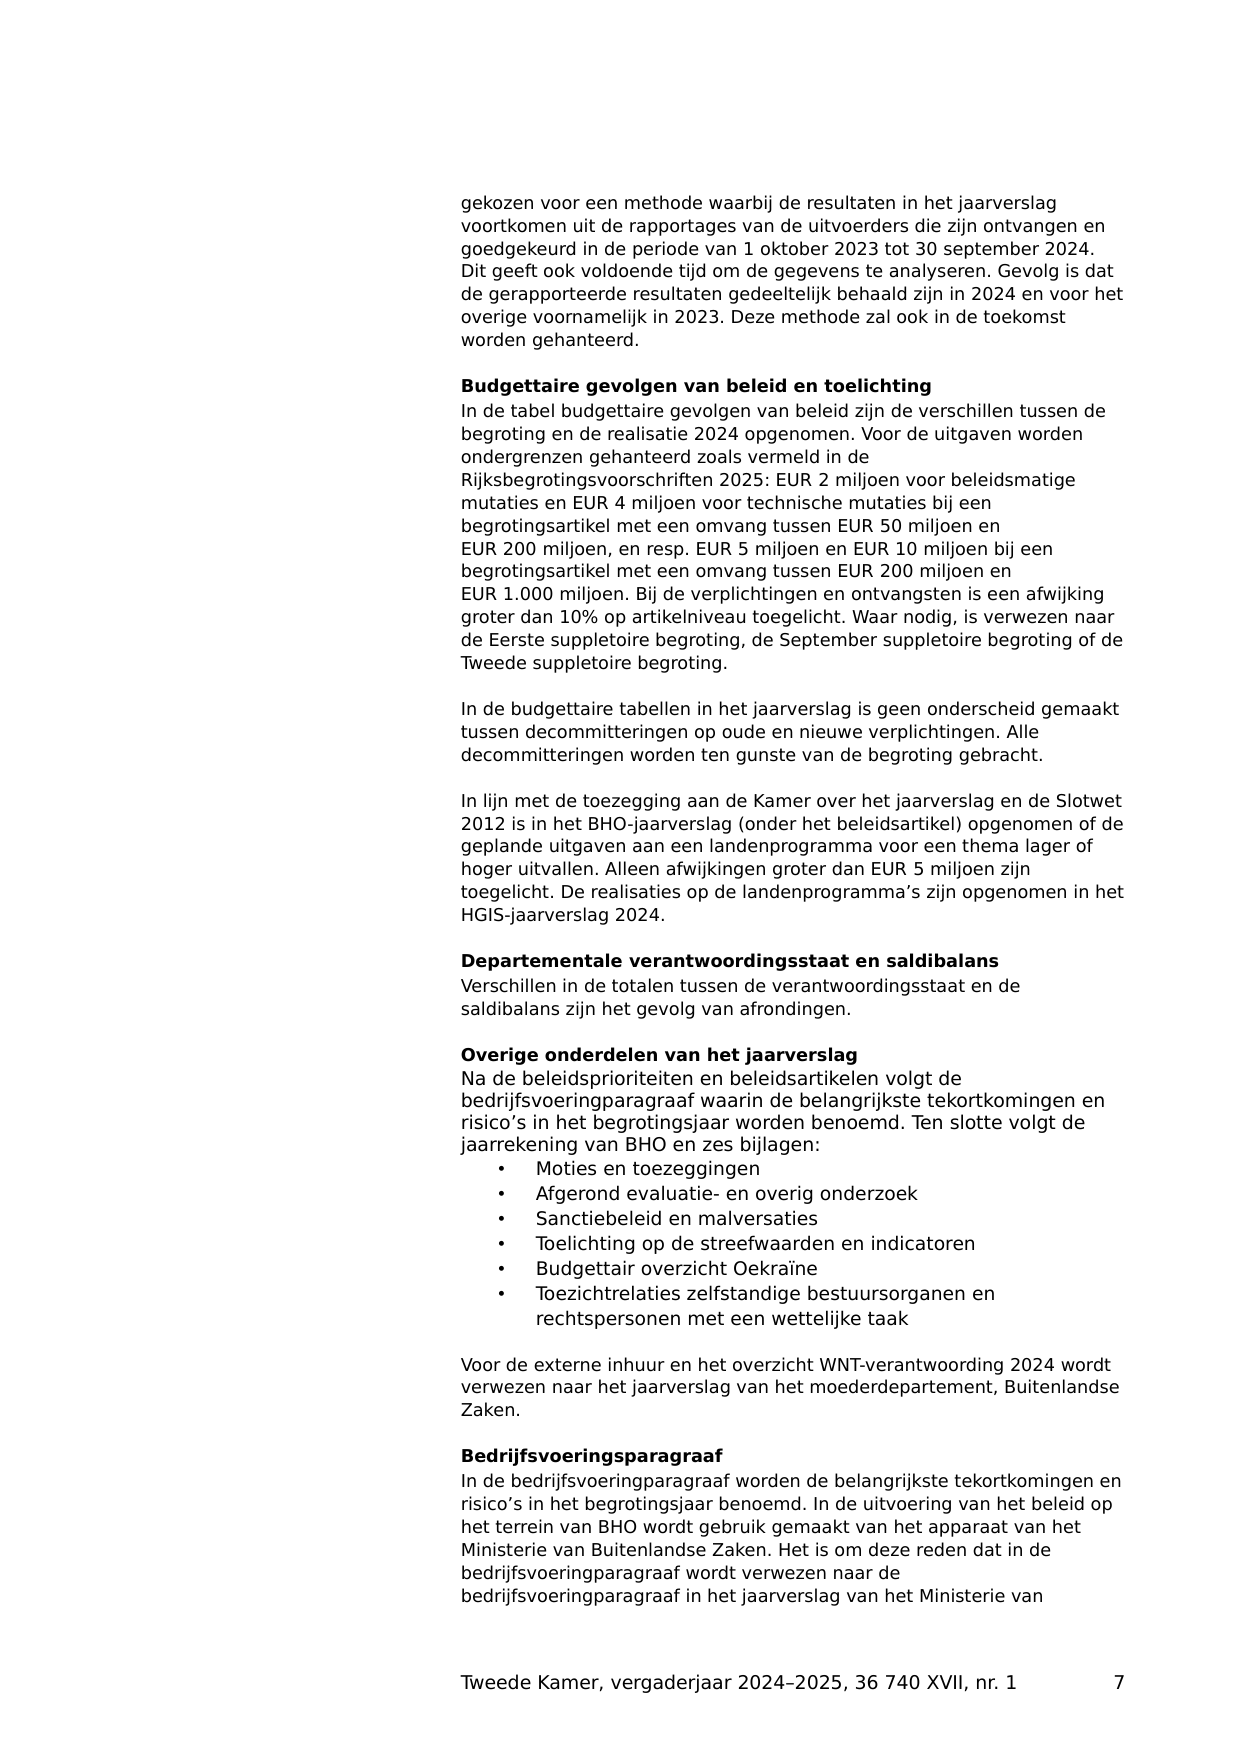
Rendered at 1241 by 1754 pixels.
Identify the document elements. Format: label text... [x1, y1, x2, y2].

list Toelichting op de streefwaarden en indicatoren [498, 1231, 1125, 1256]
list Sanctiebeleid en malversaties [498, 1206, 1125, 1231]
text Departementale verantwoordingsstaat en saldibalans [461, 949, 1125, 972]
text Na de beleidsprioriteiten en beleidsartikelen volgt de bedrijfsvoeringparagraaf waarin de belangrijkste tekortkomingen en risico’s in het begrotingsjaar worden benoemd. Ten slotte volgt de jaarrekening van BHO en zes bijlagen: [461, 1068, 1125, 1156]
text gekozen voor een methode waarbij de resultaten in het jaarverslag voortkomen uit de rapportages van de uitvoerders die zijn ontvangen en goedgekeurd in de periode van 1 oktober 2023 tot 30 september 2024. Dit geeft ook voldoende tijd om de gegevens te analyseren. Gevolg is dat de gerapporteerde resultaten gedeeltelijk behaald zijn in 2024 en voor het overige voornamelijk in 2023. Deze methode zal ook in de toekomst worden gehanteerd. [461, 191, 1125, 351]
list Afgerond evaluatie- en overig onderzoek [498, 1181, 1125, 1206]
text Voor de externe inhuur en het overzicht WNT-verantwoording 2024 wordt verwezen naar het jaarverslag van het moederdepartement, Buitenlandse Zaken. [461, 1353, 1125, 1421]
list Moties en toezeggingen [498, 1156, 1125, 1181]
list Budgettair overzicht Oekraïne [498, 1256, 1125, 1281]
text In de bedrijfsvoeringparagraaf worden de belangrijkste tekortkomingen en risico’s in het begrotingsjaar benoemd. In de uitvoering van het beleid op het terrein van BHO wordt gebruik gemaakt van het apparaat van het Ministerie van Buitenlandse Zaken. Het is om deze reden dat in de bedrijfsvoeringparagraaf wordt verwezen naar de bedrijfsvoeringparagraaf in het jaarverslag van het Ministerie van [461, 1469, 1125, 1607]
text In de tabel budgettaire gevolgen van beleid zijn de verschillen tussen de begroting en de realisatie 2024 opgenomen. Voor de uitgaven worden ondergrenzen gehanteerd zoals vermeld in de Rijksbegrotingsvoorschriften 2025: EUR 2 miljoen voor beleidsmatige mutaties en EUR 4 miljoen voor technische mutaties bij een begrotingsartikel met een omvang tussen EUR 50 miljoen en EUR 200 miljoen, en resp. EUR 5 miljoen en EUR 10 miljoen bij een begrotingsartikel met een omvang tussen EUR 200 miljoen en EUR 1.000 miljoen. Bij de verplichtingen en ontvangsten is een afwijking groter dan 10% op artikelniveau toegelicht. Waar nodig, is verwezen naar de Eerste suppletoire begroting, de September suppletoire begroting of de Tweede suppletoire begroting. [461, 399, 1125, 674]
list Toezichtrelaties zelfstandige bestuursorganen en rechtspersonen met een wettelijke taak [498, 1281, 1125, 1331]
text Budgettaire gevolgen van beleid en toelichting [461, 374, 1125, 397]
text In lijn met de toezegging aan de Kamer over het jaarverslag en de Slotwet 2012 is in het BHO-jaarverslag (onder het beleidsartikel) opgenomen of de geplande uitgaven aan een landenprogramma voor een thema lager of hoger uitvallen. Alleen afwijkingen groter dan EUR 5 miljoen zijn toegelicht. De realisaties op de landenprogramma’s zijn opgenomen in het HGIS-jaarverslag 2024. [461, 789, 1125, 926]
text Bedrijfsvoeringsparagraaf [461, 1444, 1125, 1467]
text In de budgettaire tabellen in het jaarverslag is geen onderscheid gemaakt tussen decommitteringen op oude en nieuwe verplichtingen. Alle decommitteringen worden ten gunste van de begroting gebracht. [461, 697, 1125, 766]
text Verschillen in de totalen tussen de verantwoordingsstaat en de saldibalans zijn het gevolg van afrondingen. [461, 974, 1125, 1020]
text Overige onderdelen van het jaarverslag [461, 1043, 1125, 1066]
